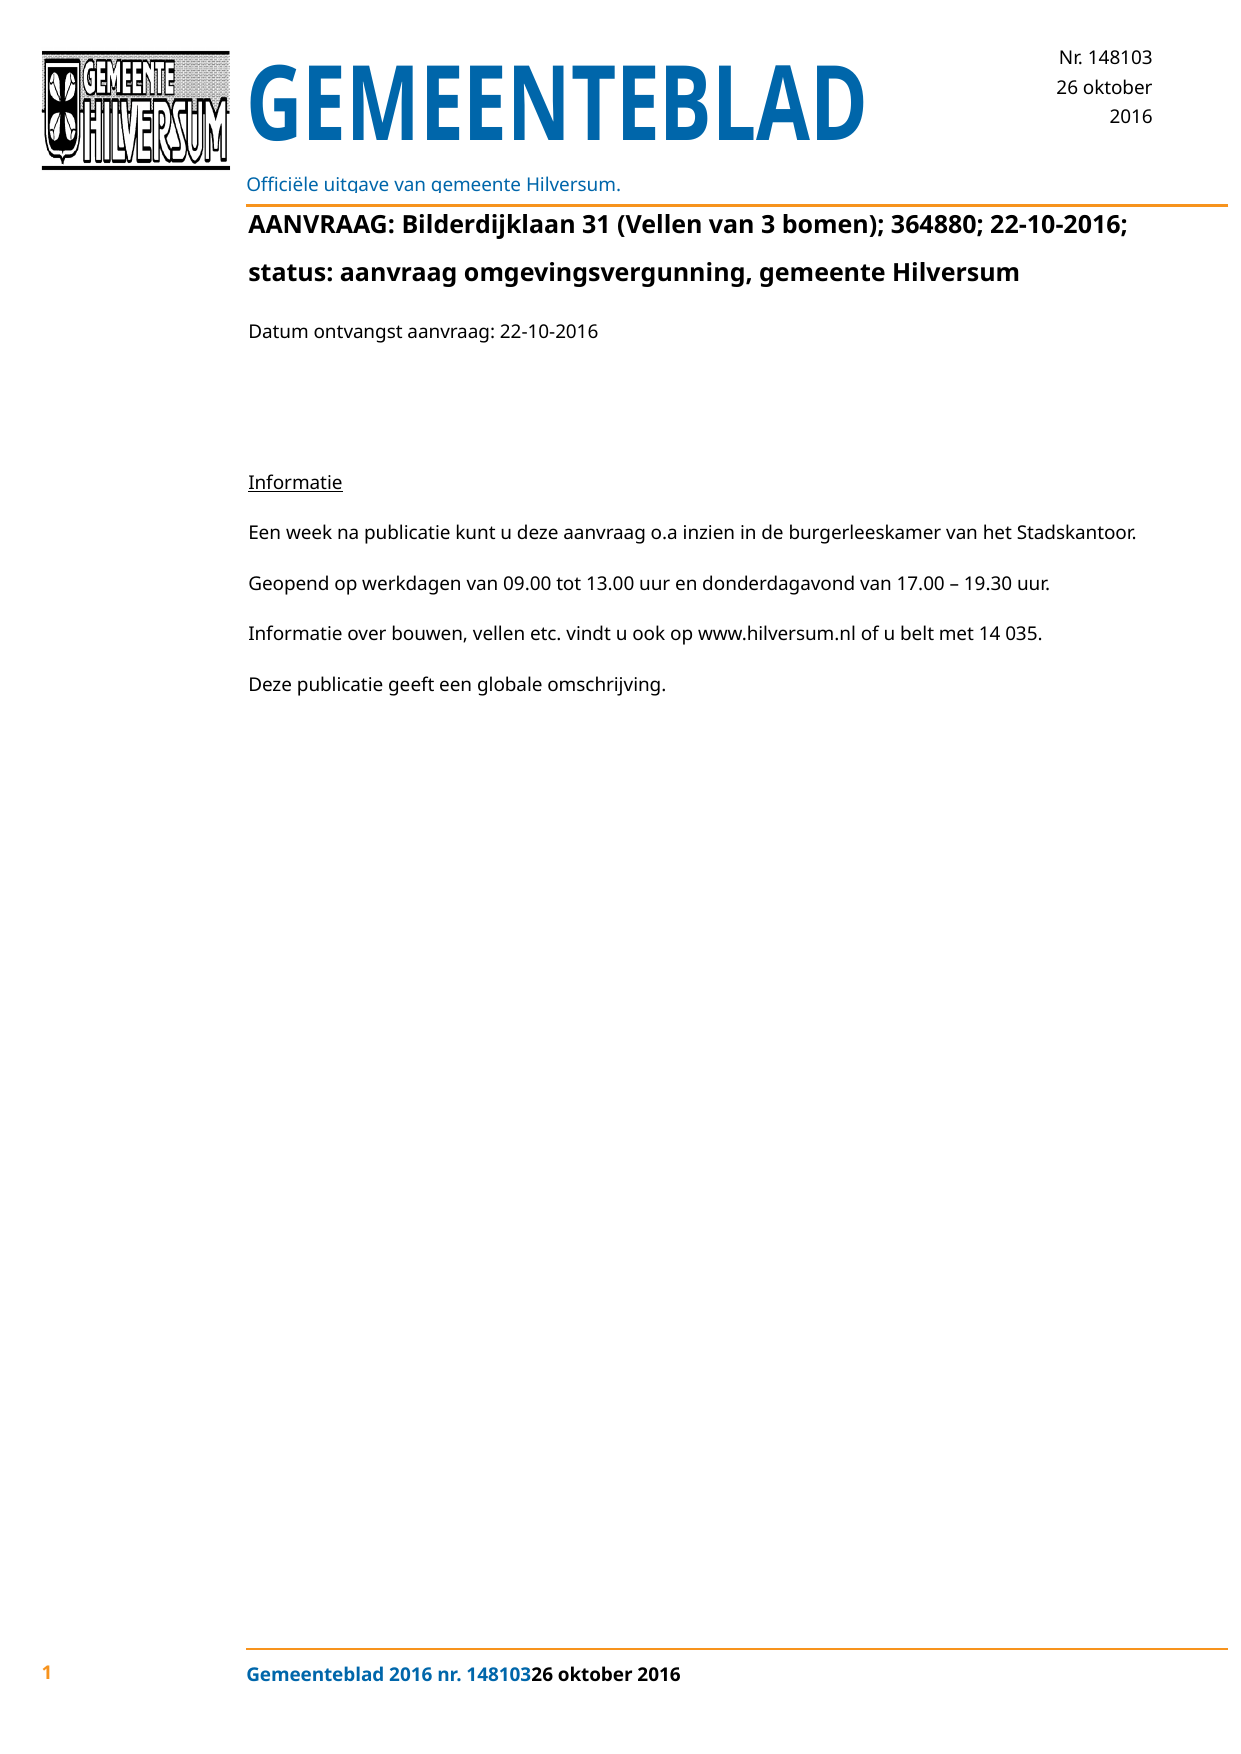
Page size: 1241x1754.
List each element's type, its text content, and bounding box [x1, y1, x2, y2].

text Informatie over bouwen, vellen etc. vindt u ook op www.hilversum.nl of u belt met 14 035. [248, 620, 1152, 646]
text Informatie [248, 469, 1152, 495]
text Geopend op werkdagen van 09.00 tot 13.00 uur en donderdagavond van 17.00 – 19.30 uur. [248, 570, 1152, 596]
text Een week na publicatie kunt u deze aanvraag o.a inzien in de burgerleeskamer van het Stadskantoor. [248, 519, 1152, 545]
text AANVRAAG: Bilderdijklaan 31 (Vellen van 3 bomen); 364880; 22-10-2016; status: aanvraag omgevingsvergunning, gemeente Hilversum [248, 207, 1152, 288]
picture [41, 47, 231, 172]
text Deze publicatie geeft een globale omschrijving. [248, 671, 1152, 697]
text Datum ontvangst aanvraag: 22-10-2016 [248, 318, 1152, 344]
